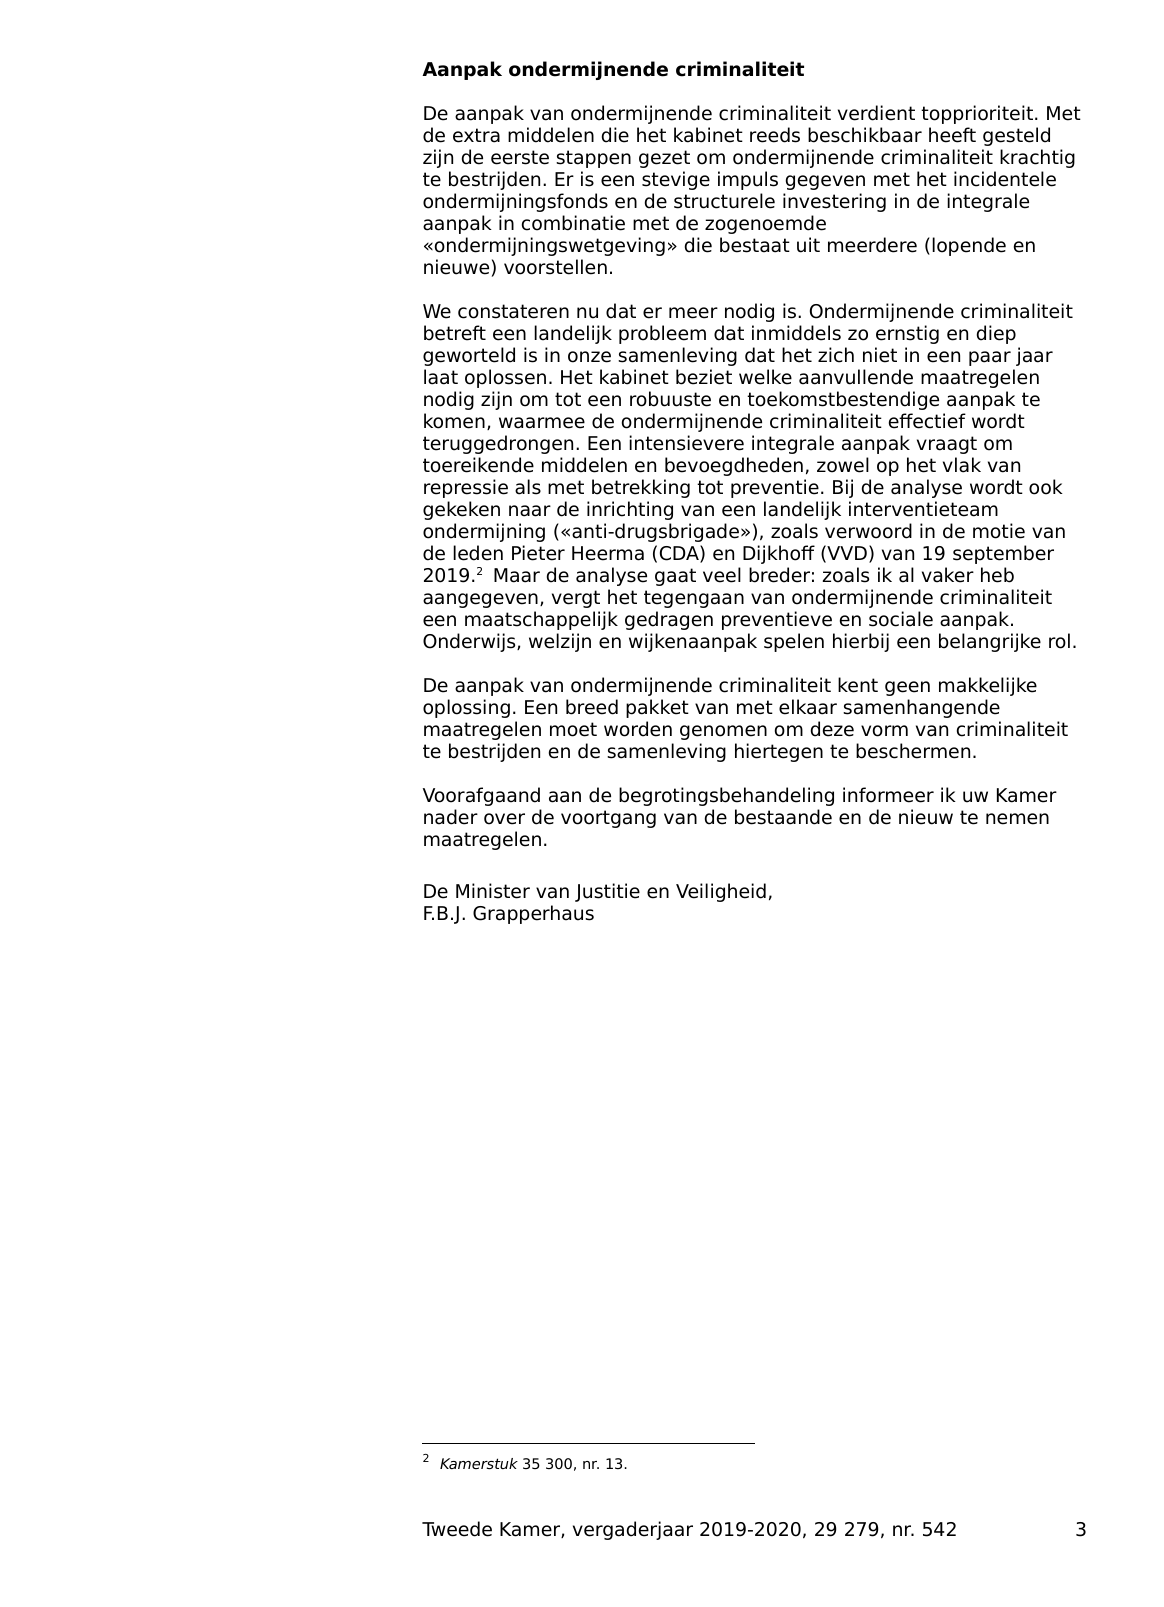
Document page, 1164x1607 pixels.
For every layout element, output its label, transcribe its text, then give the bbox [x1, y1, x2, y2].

text De Minister van Justitie en Veiligheid, F.B.J. Grapperhaus [422, 881, 1087, 925]
text De aanpak van ondermijnende criminaliteit verdient topprioriteit. Met de extra middelen die het kabinet reeds beschikbaar heeft gesteld zijn de eerste stappen gezet om ondermijnende criminaliteit krachtig te bestrijden. Er is een stevige impuls gegeven met het incidentele ondermijningsfonds en de structurele investering in de integrale aanpak in combinatie met de zogenoemde «ondermijningswetgeving» die bestaat uit meerdere (lopende en nieuwe) voorstellen. [422, 103, 1087, 279]
text Kamerstuk 35 300, nr. 13. [422, 1452, 1087, 1474]
text Voorafgaand aan de begrotingsbehandeling informeer ik uw Kamer nader over de voortgang van de bestaande en de nieuw te nemen maatregelen. [422, 785, 1087, 851]
text We constateren nu dat er meer nodig is. Ondermijnende criminaliteit betreft een landelijk probleem dat inmiddels zo ernstig en diep geworteld is in onze samenleving dat het zich niet in een paar jaar laat oplossen. Het kabinet beziet welke aanvullende maatregelen nodig zijn om tot een robuuste en toekomstbestendige aanpak te komen, waarmee de ondermijnende criminaliteit effectief wordt teruggedrongen. Een intensievere integrale aanpak vraagt om toereikende middelen en bevoegdheden, zowel op het vlak van repressie als met betrekking tot preventie. Bij de analyse wordt ook gekeken naar de inrichting van een landelijk interventieteam ondermijning («anti-drugsbrigade»), zoals verwoord in de motie van de leden Pieter Heerma (CDA) en Dijkhoff (VVD) van 19 september 2019. Maar de analyse gaat veel breder: zoals ik al vaker heb aangegeven, vergt het tegengaan van ondermijnende criminaliteit een maatschappelijk gedragen preventieve en sociale aanpak. Onderwijs, welzijn en wijkenaanpak spelen hierbij een belangrijke rol. [422, 301, 1087, 653]
subtitle Aanpak ondermijnende criminaliteit [422, 59, 1087, 81]
text De aanpak van ondermijnende criminaliteit kent geen makkelijke oplossing. Een breed pakket van met elkaar samenhangende maatregelen moet worden genomen om deze vorm van criminaliteit te bestrijden en de samenleving hiertegen te beschermen. [422, 675, 1087, 763]
